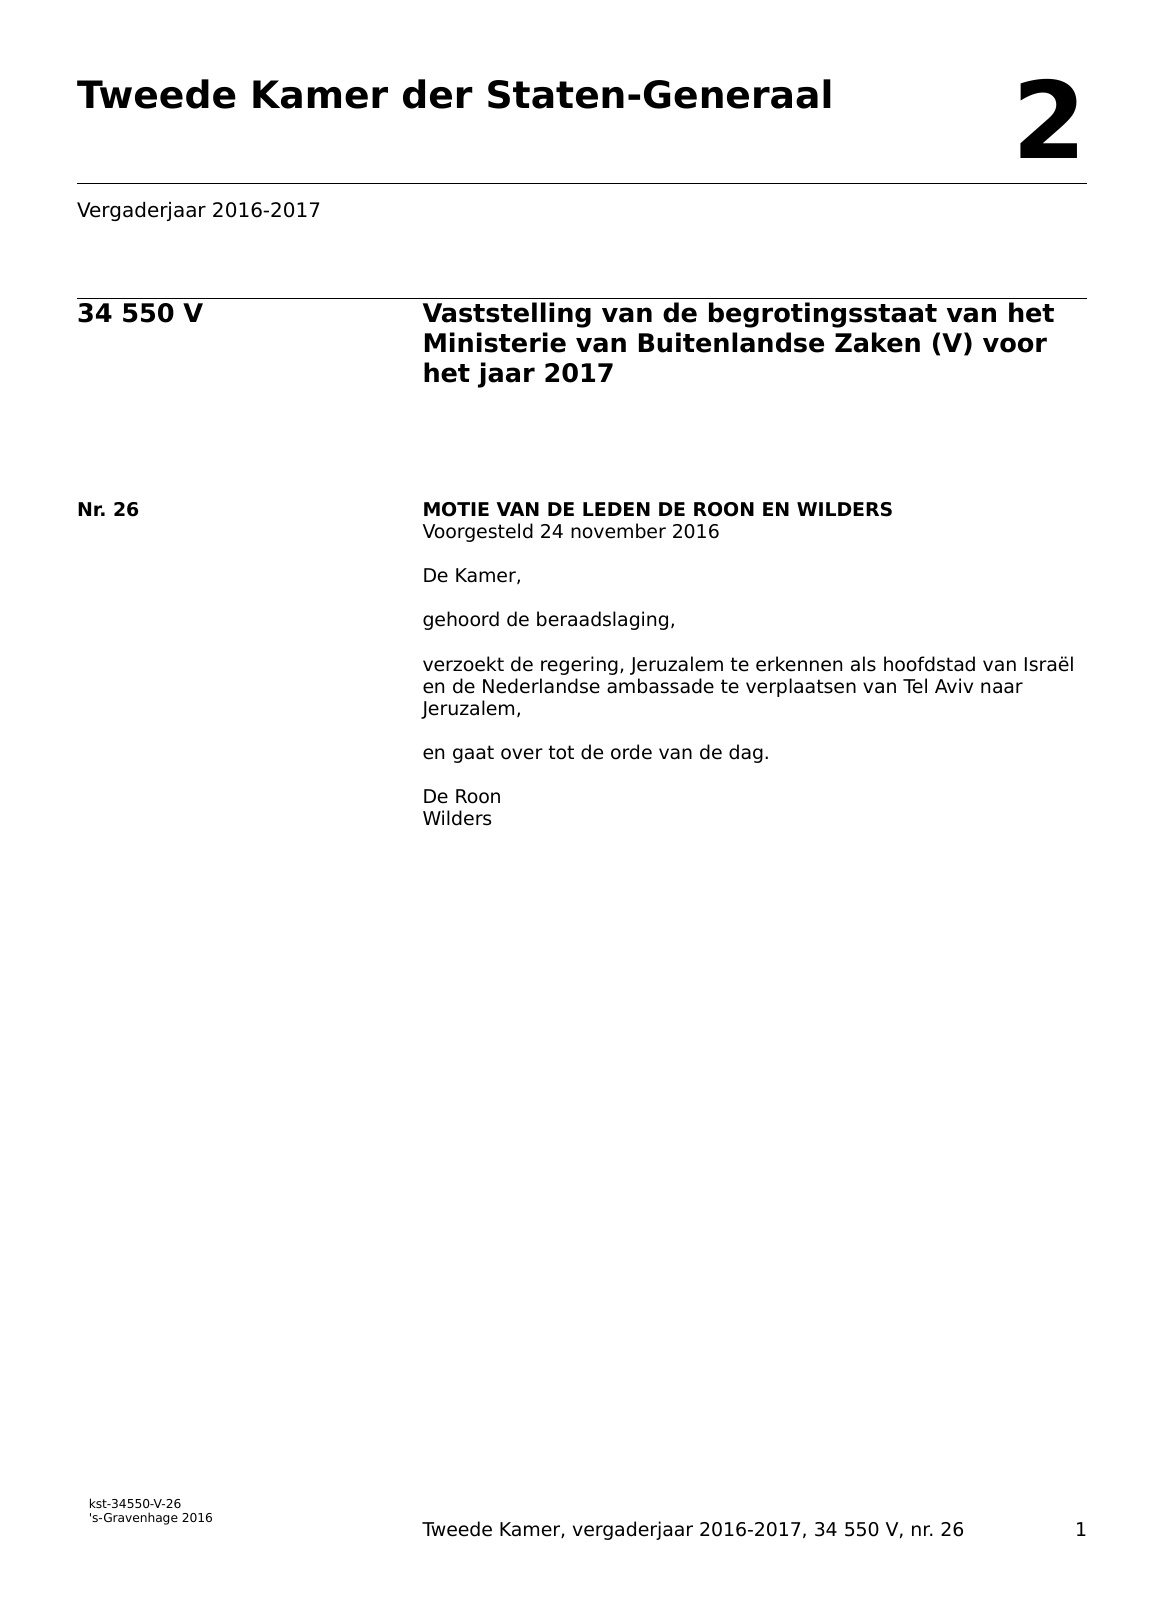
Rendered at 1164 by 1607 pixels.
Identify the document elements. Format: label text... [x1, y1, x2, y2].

subtitle Nr. 26 MOTIE VAN DE LEDEN DE ROON EN WILDERS [77, 499, 1087, 521]
text kst-34550-V-26 [88, 1497, 323, 1511]
text Voorgesteld 24 november 2016 [422, 521, 1087, 543]
text 's-Gravenhage 2016 [88, 1511, 323, 1525]
text verzoekt de regering, Jeruzalem te erkennen als hoofdstad van Israël en de Nederlandse ambassade te verplaatsen van Tel Aviv naar Jeruzalem, [422, 653, 1087, 719]
text gehoord de beraadslaging, [422, 609, 1087, 631]
table_cell Vergaderjaar 2016-2017 [77, 184, 1087, 298]
text en gaat over tot de orde van de dag. [422, 742, 1087, 764]
text De Roon [422, 786, 1087, 808]
subtitle 34 550 V Vaststelling van de begrotingsstaat van het Ministerie van Buitenlandse Zaken (V) voor het jaar 2017 [77, 299, 1087, 388]
table_header 2 [886, 59, 1087, 183]
text De Kamer, [422, 565, 1087, 587]
text Wilders [422, 808, 1087, 830]
table_header Tweede Kamer der Staten-Generaal [77, 59, 886, 183]
